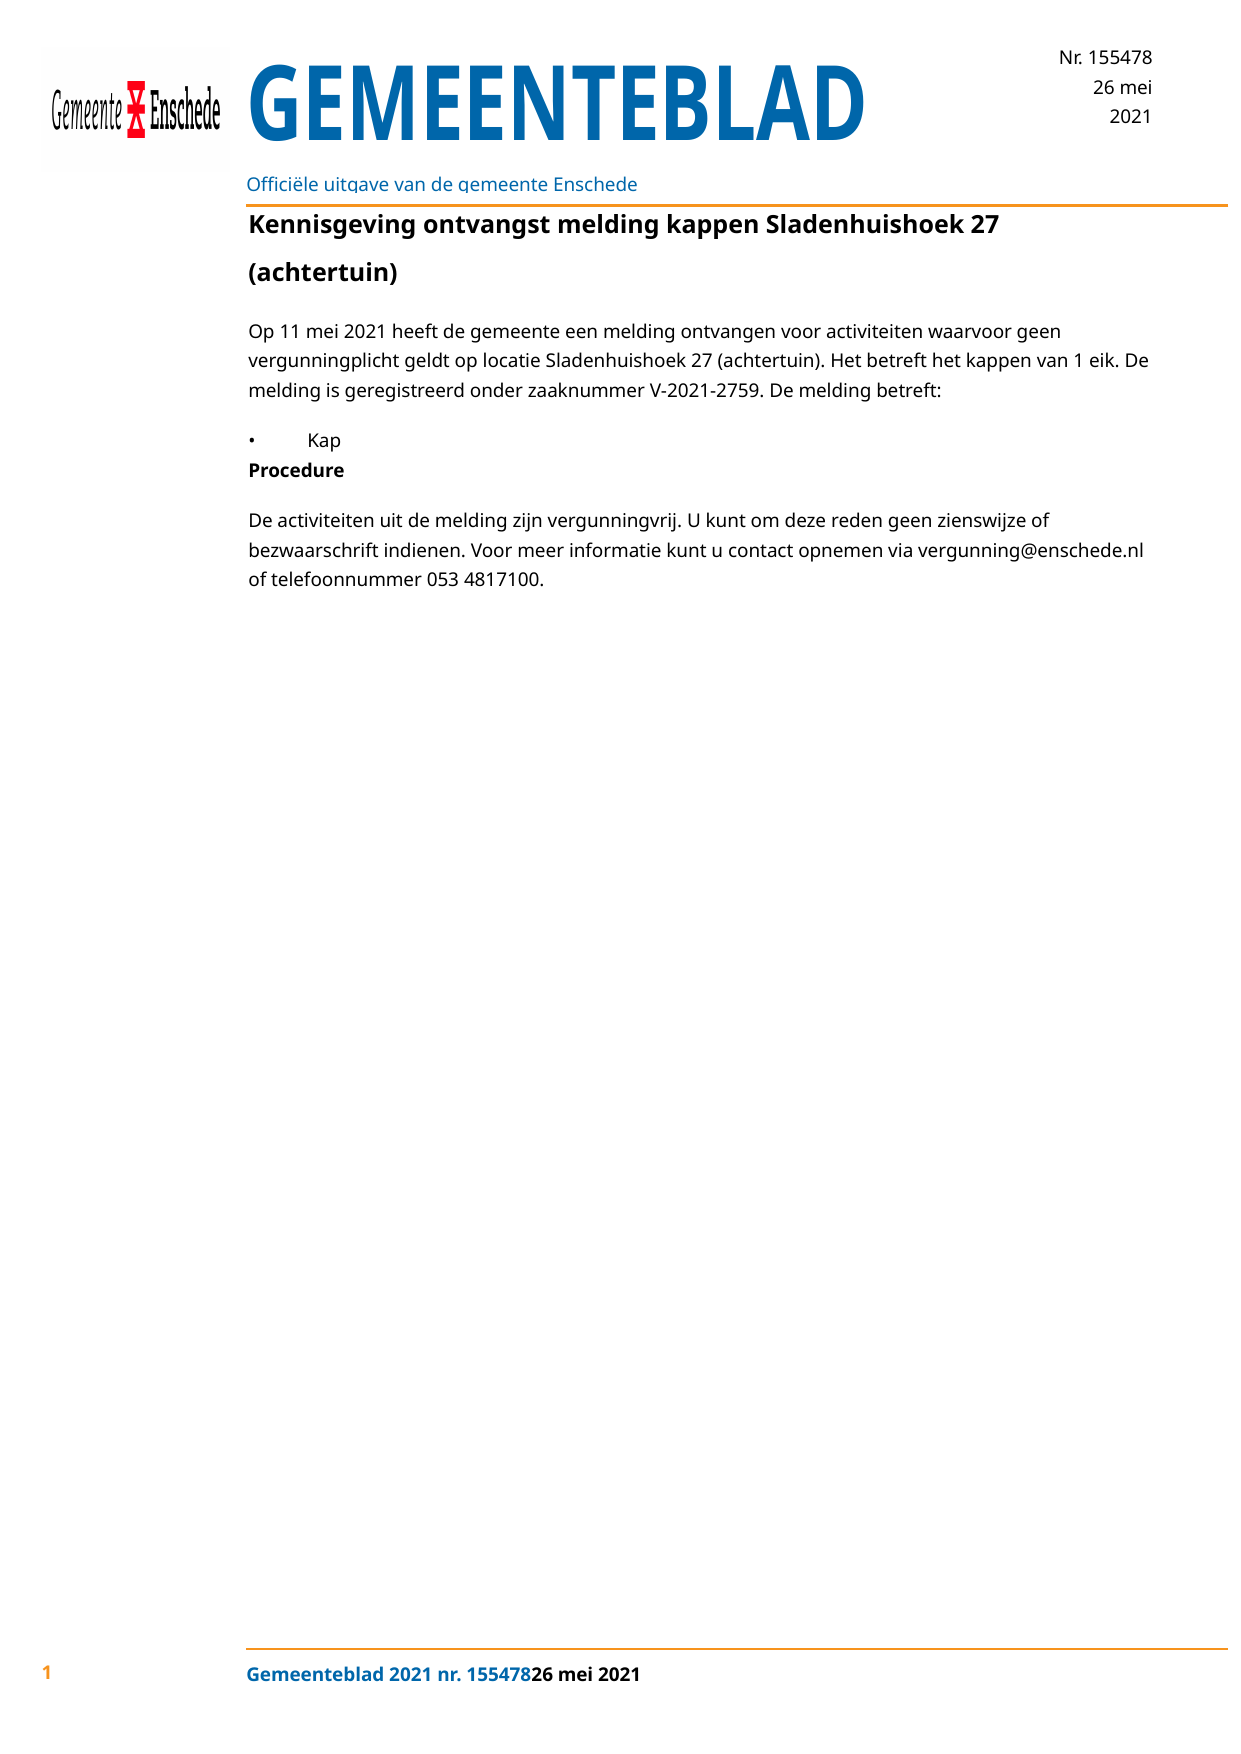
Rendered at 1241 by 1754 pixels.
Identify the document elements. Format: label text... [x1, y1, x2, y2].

list Kap [248, 427, 1152, 453]
text Kennisgeving ontvangst melding kappen Sladenhuishoek 27 (achtertuin) [248, 207, 1152, 288]
text Procedure [248, 457, 1152, 483]
text De activiteiten uit de melding zijn vergunningvrij. U kunt om deze reden geen zienswijze of bezwaarschrift indienen. Voor meer informatie kunt u contact opnemen via vergunning@enschede.nl of telefoonnummer 053 4817100. [248, 507, 1152, 592]
text Op 11 mei 2021 heeft de gemeente een melding ontvangen voor activiteiten waarvoor geen vergunningplicht geldt op locatie Sladenhuishoek 27 (achtertuin). Het betreft het kappen van 1 eik. De melding is geregistreerd onder zaaknummer V-2021-2759. De melding betreft: [248, 318, 1152, 403]
picture [41, 47, 231, 172]
